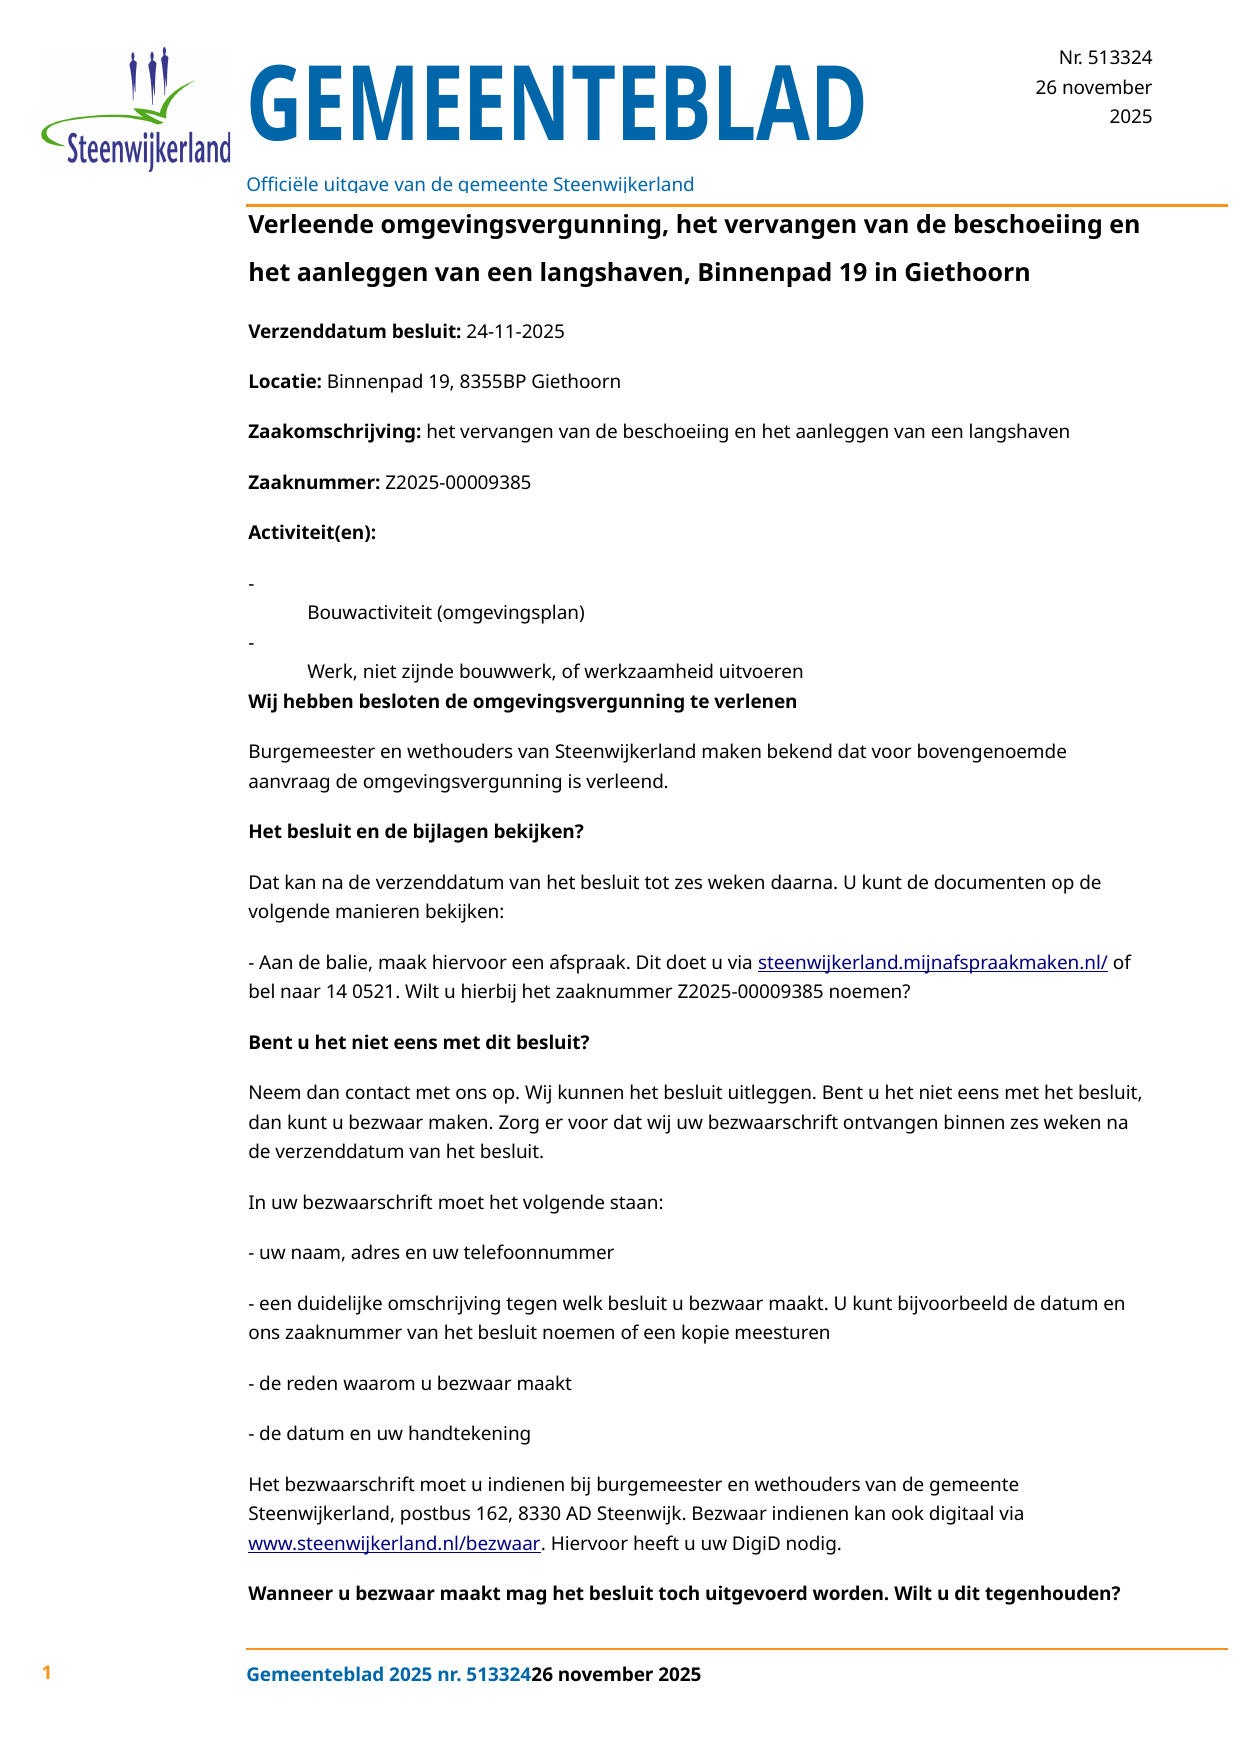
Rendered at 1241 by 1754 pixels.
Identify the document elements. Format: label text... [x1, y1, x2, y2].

list Bouwactiviteit (omgevingsplan) [248, 599, 1152, 625]
picture [41, 47, 231, 172]
text Zaakomschrijving: het vervangen van de beschoeiing en het aanleggen van een langshaven [248, 419, 1152, 444]
text Verleende omgevingsvergunning, het vervangen van de beschoeiing en het aanleggen van een langshaven, Binnenpad 19 in Giethoorn [248, 207, 1152, 288]
text Wij hebben besloten de omgevingsvergunning te verlenen [248, 688, 1152, 714]
text Zaaknummer: Z2025-00009385 [248, 469, 1152, 495]
text Het bezwaarschrift moet u indienen bij burgemeester en wethouders van de gemeente Steenwijkerland, postbus 162, 8330 AD Steenwijk. Bezwaar indienen kan ook digitaal via www.steenwijkerland.nl/bezwaar. Hiervoor heeft u uw DigiD nodig. [248, 1471, 1152, 1556]
text Dat kan na de verzenddatum van het besluit tot zes weken daarna. U kunt de documenten op de volgende manieren bekijken: [248, 869, 1152, 924]
text Verzenddatum besluit: 24-11-2025 [248, 318, 1152, 344]
text Neem dan contact met ons op. Wij kunnen het besluit uitleggen. Bent u het niet eens met het besluit, dan kunt u bezwaar maken. Zorg er voor dat wij uw bezwaarschrift ontvangen binnen zes weken na de verzenddatum van het besluit. [248, 1079, 1152, 1164]
text In uw bezwaarschrift moet het volgende staan: [248, 1189, 1152, 1215]
text - de reden waarom u bezwaar maakt [248, 1370, 1152, 1396]
text Burgemeester en wethouders van Steenwijkerland maken bekend dat voor bovengenoemde aanvraag de omgevingsvergunning is verleend. [248, 739, 1152, 794]
text - een duidelijke omschrijving tegen welk besluit u bezwaar maakt. U kunt bijvoorbeeld de datum en ons zaaknummer van het besluit noemen of een kopie meesturen [248, 1290, 1152, 1345]
text - de datum en uw handtekening [248, 1420, 1152, 1446]
text Activiteit(en): [248, 519, 1152, 545]
text Het besluit en de bijlagen bekijken? [248, 819, 1152, 844]
text Bent u het niet eens met dit besluit? [248, 1029, 1152, 1055]
list Werk, niet zijnde bouwwerk, of werkzaamheid uitvoeren [248, 659, 1152, 684]
text Locatie: Binnenpad 19, 8355BP Giethoorn [248, 368, 1152, 394]
text Wanneer u bezwaar maakt mag het besluit toch uitgevoerd worden. Wilt u dit tegenhouden? [248, 1580, 1152, 1606]
text - Aan de balie, maak hiervoor een afspraak. Dit doet u via steenwijkerland.mijnafspraakmaken.nl/ of bel naar 14 0521. Wilt u hierbij het zaaknummer Z2025-00009385 noemen? [248, 949, 1152, 1004]
text - uw naam, adres en uw telefoonnummer [248, 1239, 1152, 1265]
